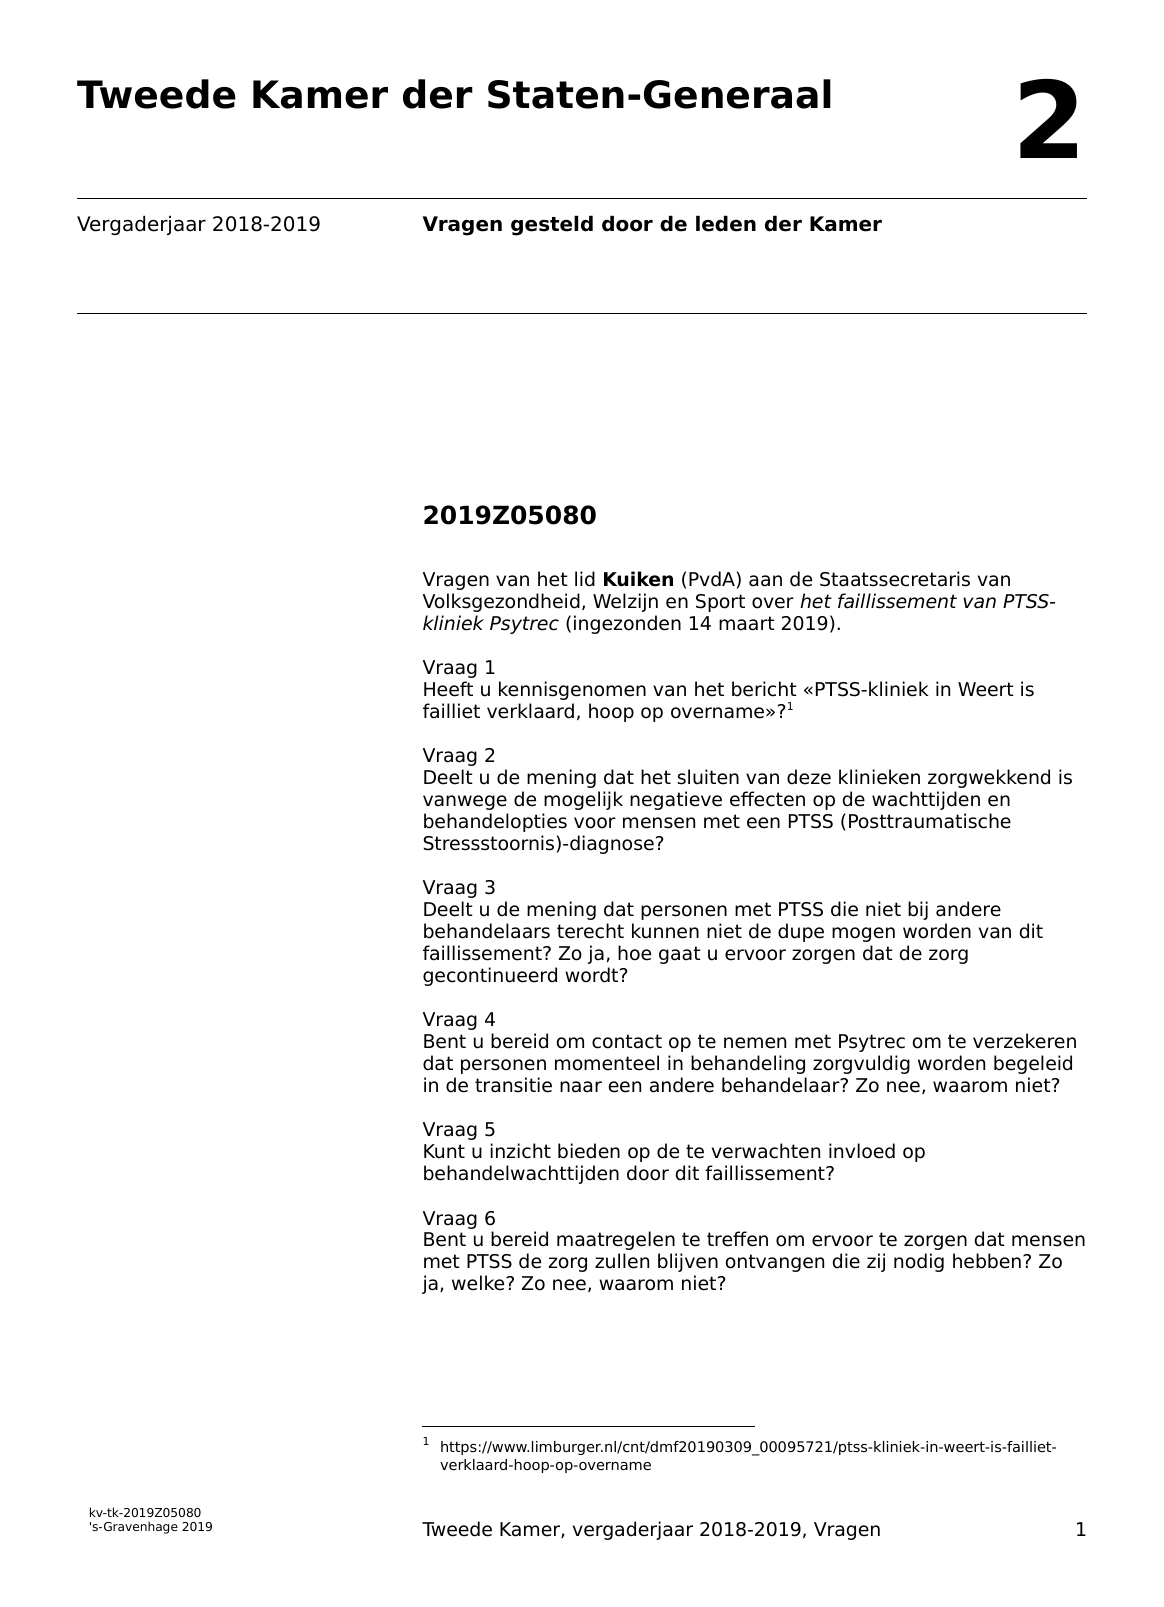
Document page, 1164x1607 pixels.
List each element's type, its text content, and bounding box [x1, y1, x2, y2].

table_cell Vergaderjaar 2018-2019 [77, 199, 422, 313]
text Vraag 5 [422, 1119, 1087, 1141]
table_header Tweede Kamer der Staten-Generaal [77, 59, 886, 198]
text Vraag 4 [422, 1009, 1087, 1031]
text Bent u bereid maatregelen te treffen om ervoor te zorgen dat mensen met PTSS de zorg zullen blijven ontvangen die zij nodig hebben? Zo ja, welke? Zo nee, waarom niet? [422, 1229, 1087, 1295]
text Kunt u inzicht bieden op de te verwachten invloed op behandelwachttijden door dit faillissement? [422, 1141, 1087, 1185]
text 's-Gravenhage 2019 [88, 1520, 323, 1534]
text Vraag 6 [422, 1207, 1087, 1229]
text Heeft u kennisgenomen van het bericht «PTSS-kliniek in Weert is failliet verklaard, hoop op overname»? [422, 679, 1087, 723]
text Vraag 3 [422, 877, 1087, 899]
text Vraag 2 [422, 745, 1087, 767]
text Deelt u de mening dat personen met PTSS die niet bij andere behandelaars terecht kunnen niet de dupe mogen worden van dit faillissement? Zo ja, hoe gaat u ervoor zorgen dat de zorg gecontinueerd wordt? [422, 899, 1087, 987]
text https://www.limburger.nl/cnt/dmf20190309_00095721/ptss-kliniek-in-weert-is-failliet-verklaard-hoop-op-overname [422, 1435, 1087, 1474]
text Deelt u de mening dat het sluiten van deze klinieken zorgwekkend is vanwege de mogelijk negatieve effecten op de wachttijden en behandelopties voor mensen met een PTSS (Posttraumatische Stressstoornis)-diagnose? [422, 767, 1087, 855]
text Vraag 1 [422, 657, 1087, 679]
text kv-tk-2019Z05080 [88, 1506, 323, 1520]
text 2019Z05080 [422, 501, 1087, 531]
text Vragen van het lid Kuiken (PvdA) aan de Staatssecretaris van Volksgezondheid, Welzijn en Sport over het faillissement van PTSS-kliniek Psytrec (ingezonden 14 maart 2019). [422, 569, 1087, 635]
text Bent u bereid om contact op te nemen met Psytrec om te verzekeren dat personen momenteel in behandeling zorgvuldig worden begeleid in de transitie naar een andere behandelaar? Zo nee, waarom niet? [422, 1031, 1087, 1097]
table_cell Vragen gesteld door de leden der Kamer [422, 199, 1087, 313]
table_header 2 [886, 59, 1087, 198]
